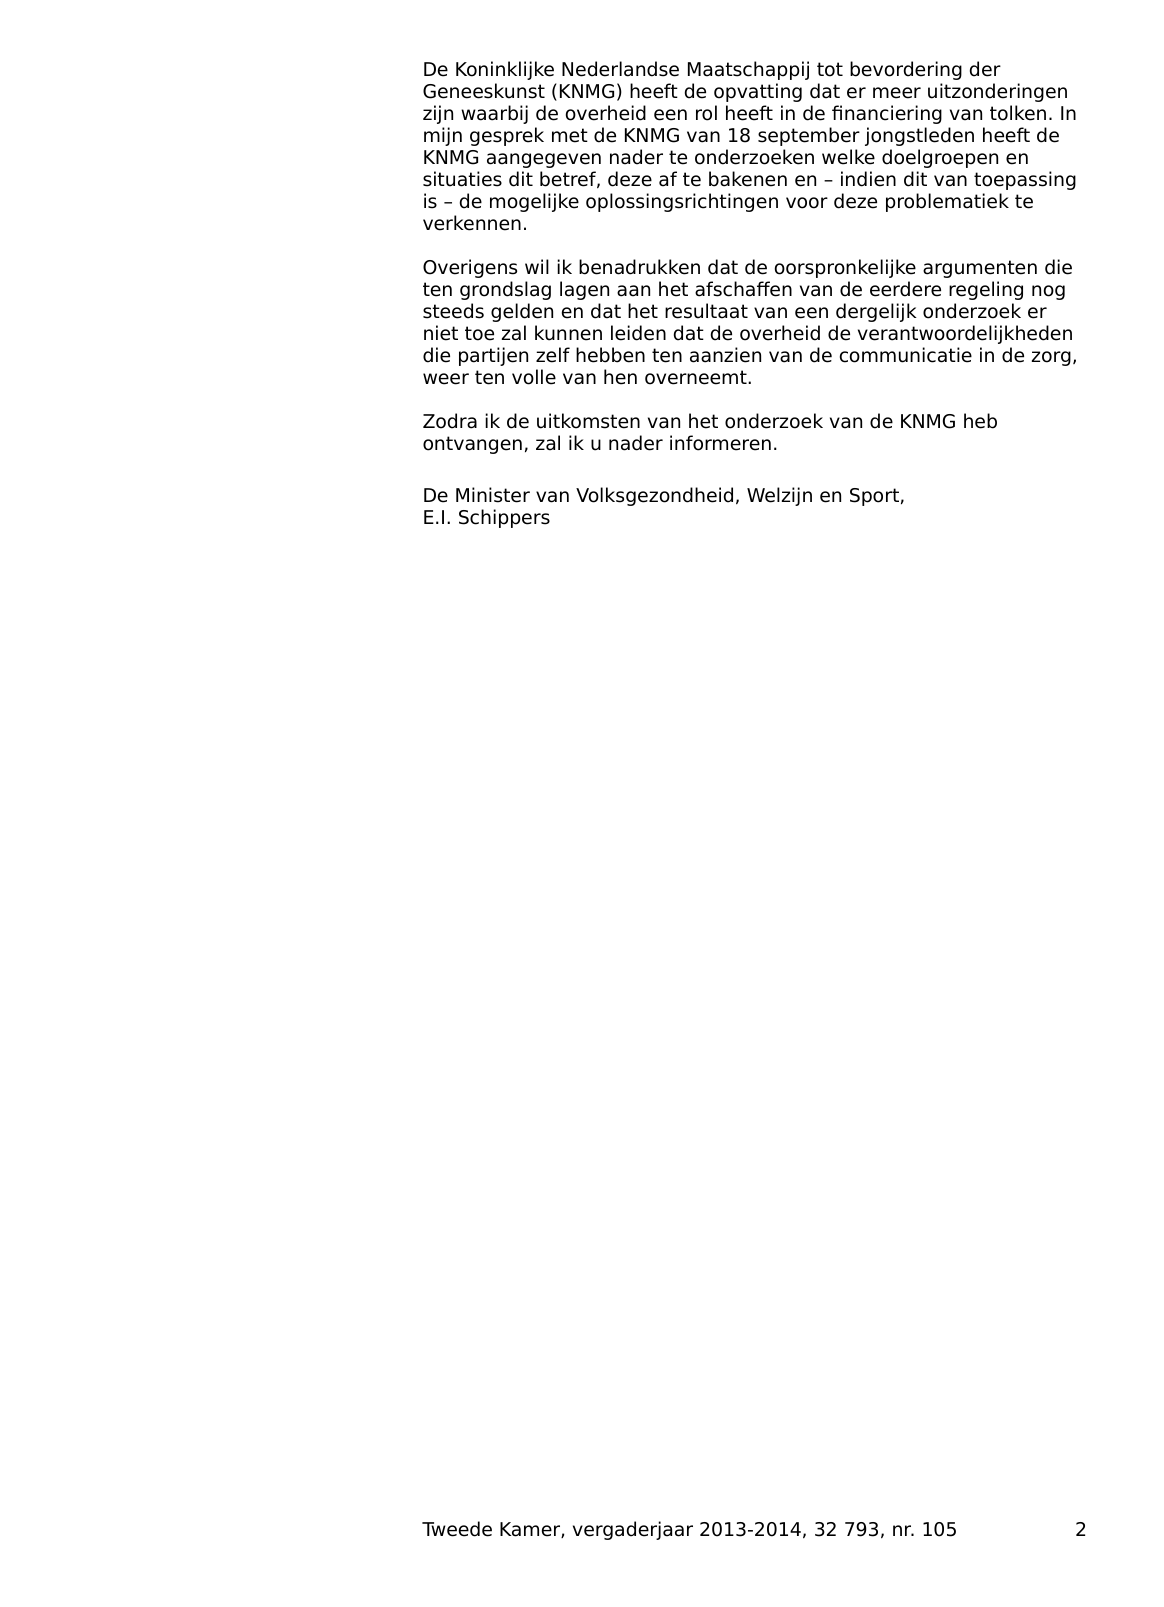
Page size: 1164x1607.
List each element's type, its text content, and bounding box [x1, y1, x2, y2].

text De Minister van Volksgezondheid, Welzijn en Sport, E.I. Schippers [422, 485, 1087, 529]
text Zodra ik de uitkomsten van het onderzoek van de KNMG heb ontvangen, zal ik u nader informeren. [422, 411, 1087, 455]
text De Koninklijke Nederlandse Maatschappij tot bevordering der Geneeskunst (KNMG) heeft de opvatting dat er meer uitzonderingen zijn waarbij de overheid een rol heeft in de financiering van tolken. In mijn gesprek met de KNMG van 18 september jongstleden heeft de KNMG aangegeven nader te onderzoeken welke doelgroepen en situaties dit betref, deze af te bakenen en – indien dit van toepassing is – de mogelijke oplossingsrichtingen voor deze problematiek te verkennen. [422, 59, 1087, 235]
text Overigens wil ik benadrukken dat de oorspronkelijke argumenten die ten grondslag lagen aan het afschaffen van de eerdere regeling nog steeds gelden en dat het resultaat van een dergelijk onderzoek er niet toe zal kunnen leiden dat de overheid de verantwoordelijkheden die partijen zelf hebben ten aanzien van de communicatie in de zorg, weer ten volle van hen overneemt. [422, 257, 1087, 389]
